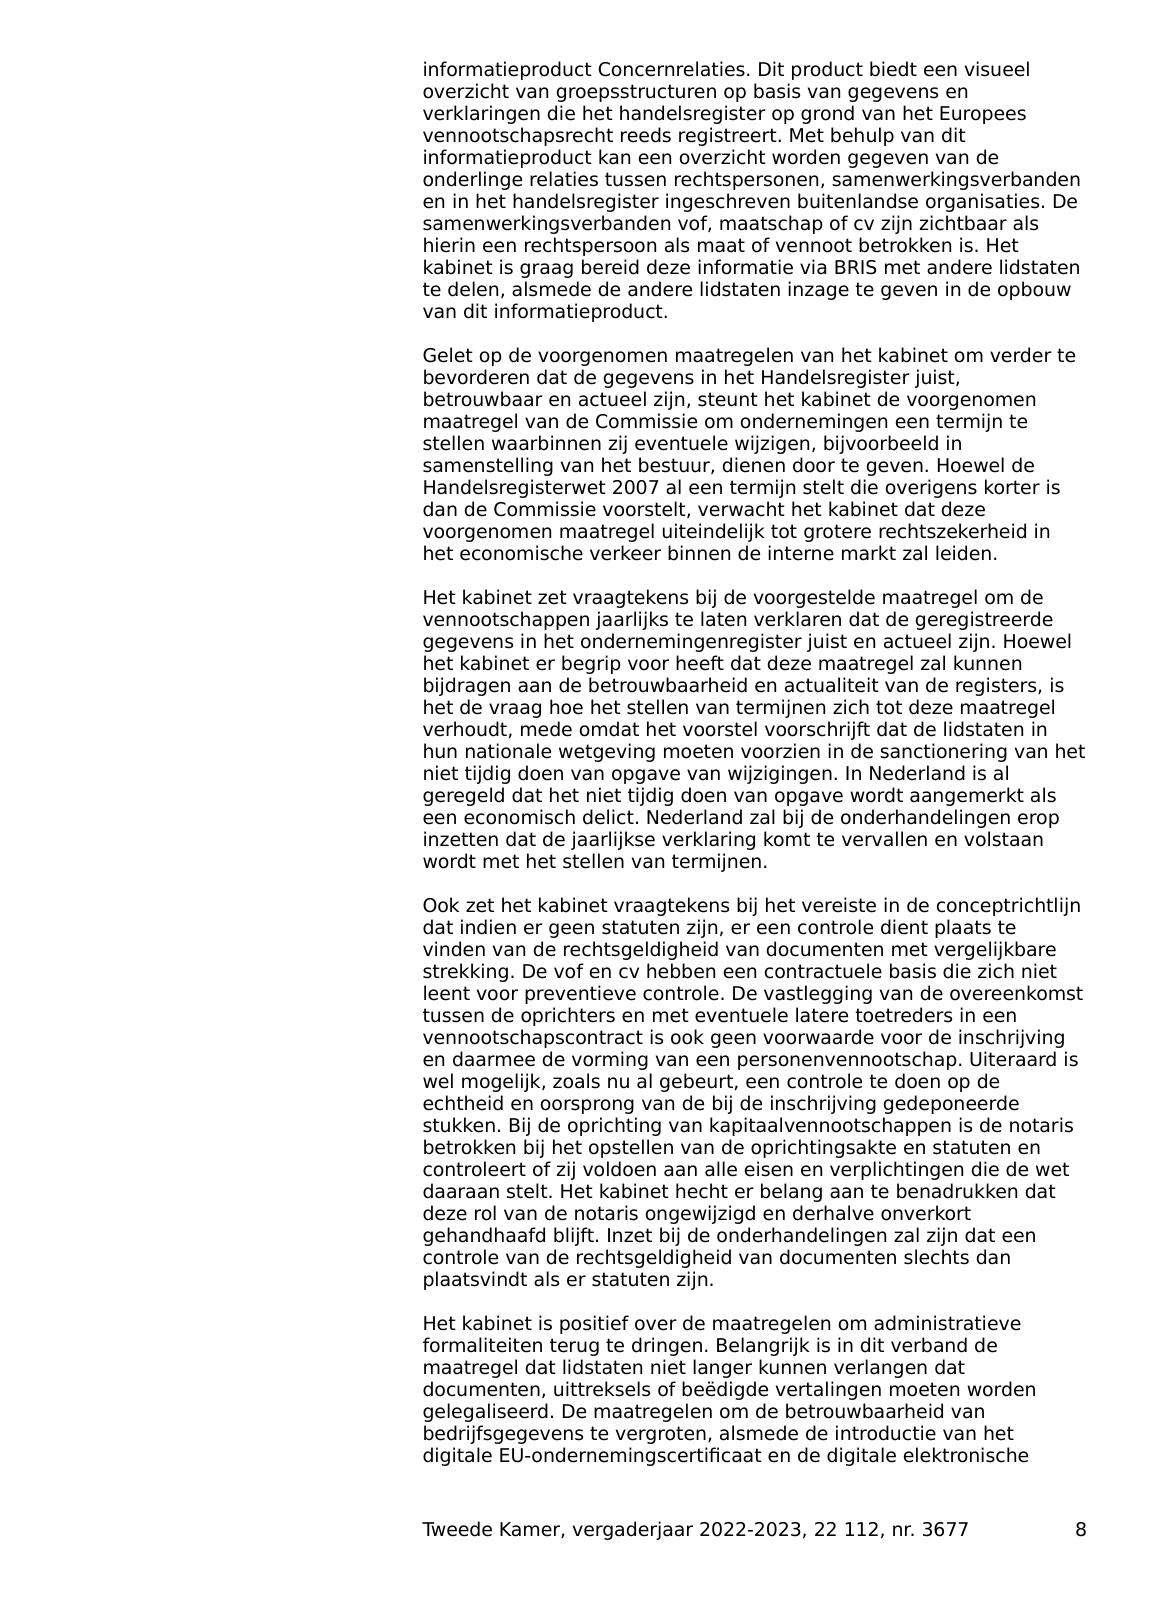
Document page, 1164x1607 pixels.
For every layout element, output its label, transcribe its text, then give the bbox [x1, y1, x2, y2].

text Ook zet het kabinet vraagtekens bij het vereiste in de conceptrichtlijn dat indien er geen statuten zijn, er een controle dient plaats te vinden van de rechtsgeldigheid van documenten met vergelijkbare strekking. De vof en cv hebben een contractuele basis die zich niet leent voor preventieve controle. De vastlegging van de overeenkomst tussen de oprichters en met eventuele latere toetreders in een vennootschapscontract is ook geen voorwaarde voor de inschrijving en daarmee de vorming van een personenvennootschap. Uiteraard is wel mogelijk, zoals nu al gebeurt, een controle te doen op de echtheid en oorsprong van de bij de inschrijving gedeponeerde stukken. Bij de oprichting van kapitaalvennootschappen is de notaris betrokken bij het opstellen van de oprichtingsakte en statuten en controleert of zij voldoen aan alle eisen en verplichtingen die de wet daaraan stelt. Het kabinet hecht er belang aan te benadrukken dat deze rol van de notaris ongewijzigd en derhalve onverkort gehandhaafd blijft. Inzet bij de onderhandelingen zal zijn dat een controle van de rechtsgeldigheid van documenten slechts dan plaatsvindt als er statuten zijn. [422, 895, 1087, 1291]
text Gelet op de voorgenomen maatregelen van het kabinet om verder te bevorderen dat de gegevens in het Handelsregister juist, betrouwbaar en actueel zijn, steunt het kabinet de voorgenomen maatregel van de Commissie om ondernemingen een termijn te stellen waarbinnen zij eventuele wijzigen, bijvoorbeeld in samenstelling van het bestuur, dienen door te geven. Hoewel de Handelsregisterwet 2007 al een termijn stelt die overigens korter is dan de Commissie voorstelt, verwacht het kabinet dat deze voorgenomen maatregel uiteindelijk tot grotere rechtszekerheid in het economische verkeer binnen de interne markt zal leiden. [422, 345, 1087, 565]
text Het kabinet is positief over de maatregelen om administratieve formaliteiten terug te dringen. Belangrijk is in dit verband de maatregel dat lidstaten niet langer kunnen verlangen dat documenten, uittreksels of beëdigde vertalingen moeten worden gelegaliseerd. De maatregelen om de betrouwbaarheid van bedrijfsgegevens te vergroten, alsmede de introductie van het digitale EU-ondernemingscertificaat en de digitale elektronische [422, 1313, 1087, 1467]
text informatieproduct Concernrelaties. Dit product biedt een visueel overzicht van groepsstructuren op basis van gegevens en verklaringen die het handelsregister op grond van het Europees vennootschapsrecht reeds registreert. Met behulp van dit informatieproduct kan een overzicht worden gegeven van de onderlinge relaties tussen rechtspersonen, samenwerkingsverbanden en in het handelsregister ingeschreven buitenlandse organisaties. De samenwerkingsverbanden vof, maatschap of cv zijn zichtbaar als hierin een rechtspersoon als maat of vennoot betrokken is. Het kabinet is graag bereid deze informatie via BRIS met andere lidstaten te delen, alsmede de andere lidstaten inzage te geven in de opbouw van dit informatieproduct. [422, 59, 1087, 323]
text Het kabinet zet vraagtekens bij de voorgestelde maatregel om de vennootschappen jaarlijks te laten verklaren dat de geregistreerde gegevens in het ondernemingenregister juist en actueel zijn. Hoewel het kabinet er begrip voor heeft dat deze maatregel zal kunnen bijdragen aan de betrouwbaarheid en actualiteit van de registers, is het de vraag hoe het stellen van termijnen zich tot deze maatregel verhoudt, mede omdat het voorstel voorschrijft dat de lidstaten in hun nationale wetgeving moeten voorzien in de sanctionering van het niet tijdig doen van opgave van wijzigingen. In Nederland is al geregeld dat het niet tijdig doen van opgave wordt aangemerkt als een economisch delict. Nederland zal bij de onderhandelingen erop inzetten dat de jaarlijkse verklaring komt te vervallen en volstaan wordt met het stellen van termijnen. [422, 587, 1087, 873]
